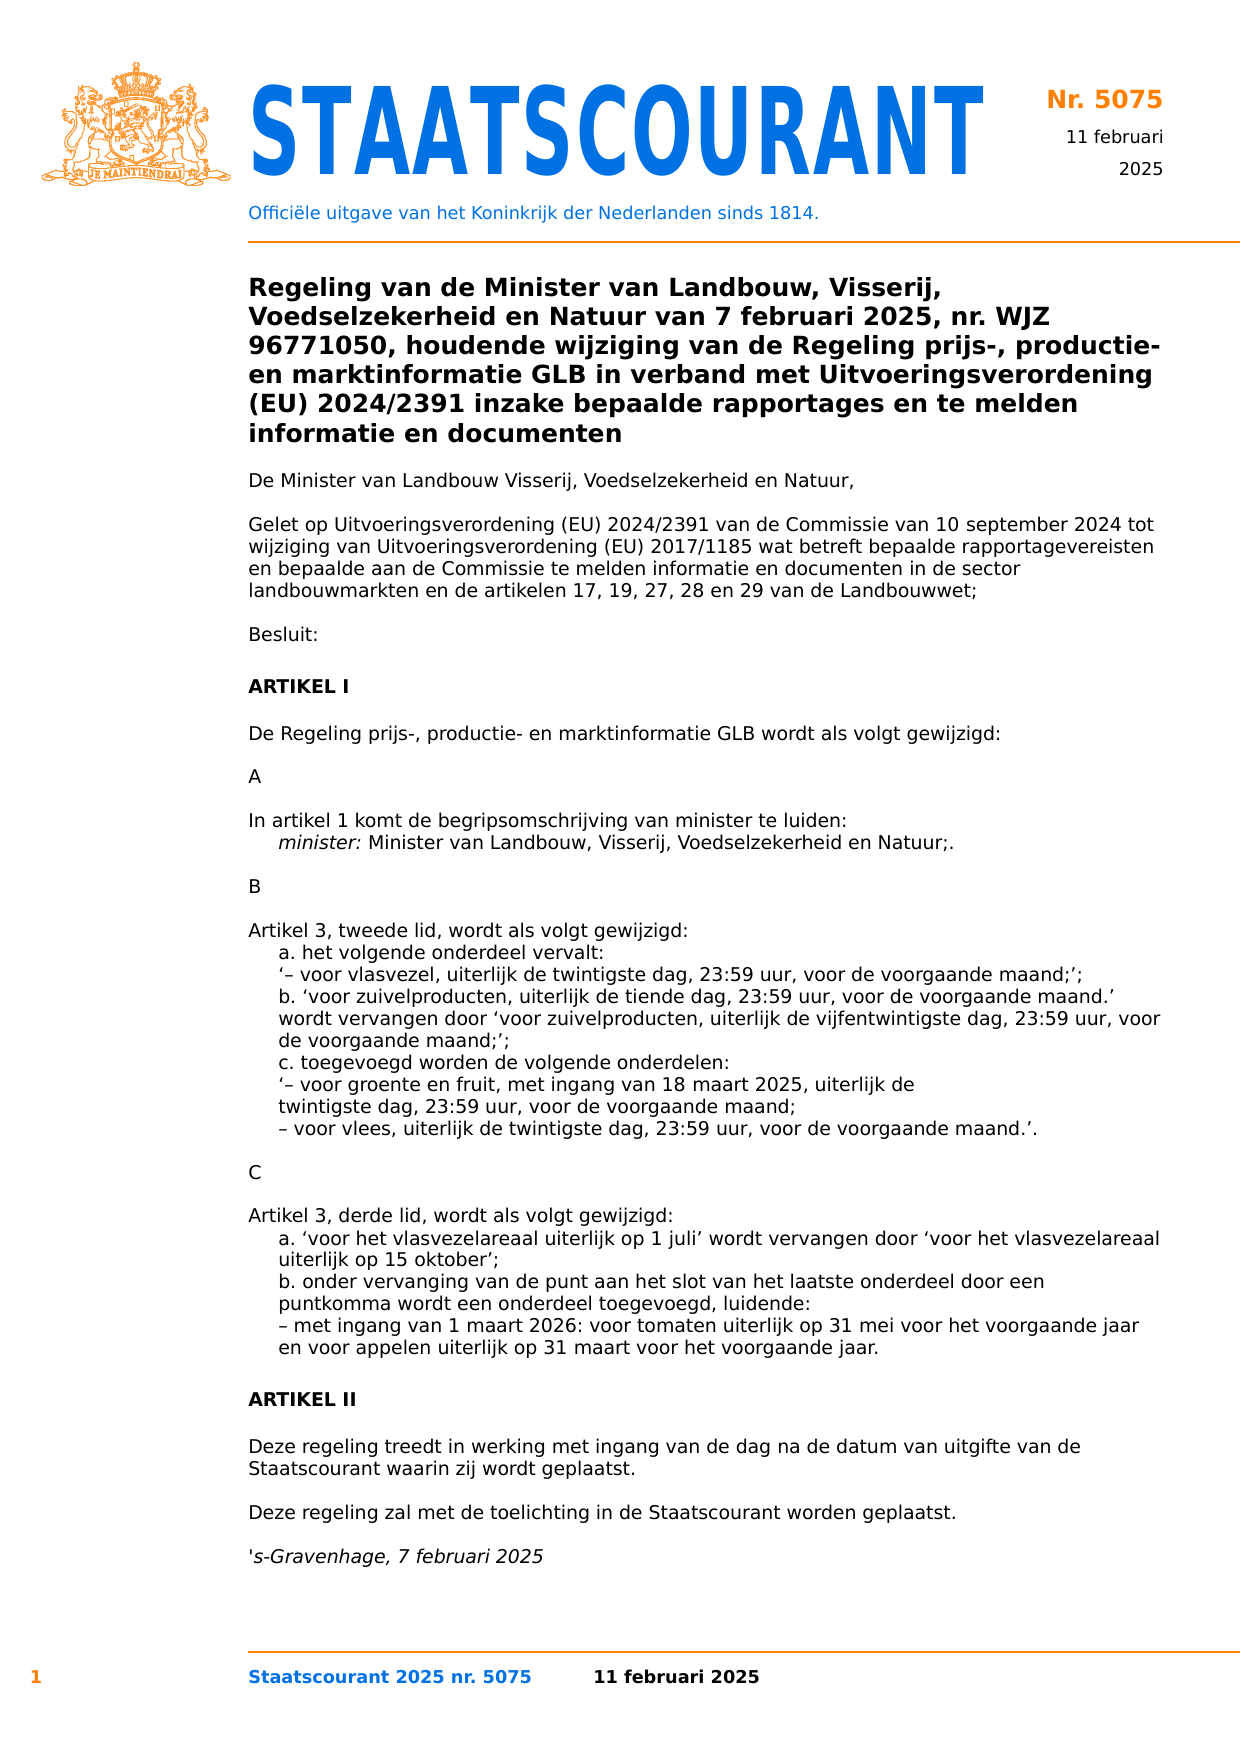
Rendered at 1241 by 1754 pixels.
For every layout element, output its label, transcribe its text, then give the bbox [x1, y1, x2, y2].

table_cell 2025 [998, 153, 1240, 203]
text A [248, 766, 1163, 788]
picture [41, 62, 231, 186]
table_cell 11 februari [998, 121, 1240, 153]
text a. ‘voor het vlasvezelareaal uiterlijk op 1 juli’ wordt vervangen door ‘voor het vlasvezelareaal uiterlijk op 15 oktober’; [278, 1227, 1163, 1271]
text Deze regeling treedt in werking met ingang van de dag na de datum van uitgifte van de Staatscourant waarin zij wordt geplaatst. [248, 1436, 1163, 1480]
text ‘– voor vlasvezel, uiterlijk de twintigste dag, 23:59 uur, voor de voorgaande maand;’; [278, 964, 1163, 986]
text twintigste dag, 23:59 uur, voor de voorgaande maand; [278, 1096, 1163, 1118]
text Artikel 3, derde lid, wordt als volgt gewijzigd: [248, 1205, 1163, 1227]
text B [248, 876, 1163, 898]
text C [248, 1162, 1163, 1183]
text Gelet op Uitvoeringsverordening (EU) 2024/2391 van de Commissie van 10 september 2024 tot wijziging van Uitvoeringsverordening (EU) 2017/1185 wat betreft bepaalde rapportagevereisten en bepaalde aan de Commissie te melden informatie en documenten in de sector landbouwmarkten en de artikelen 17, 19, 27, 28 en 29 van de Landbouwwet; [248, 514, 1163, 602]
text c. toegevoegd worden de volgende onderdelen: [278, 1052, 1163, 1074]
text minister: Minister van Landbouw, Visserij, Voedselzekerheid en Natuur;. [278, 832, 1163, 854]
text In artikel 1 komt de begripsomschrijving van minister te luiden: [248, 810, 1163, 832]
text Artikel 3, tweede lid, wordt als volgt gewijzigd: [248, 920, 1163, 942]
table_cell Officiële uitgave van het Koninkrijk der Nederlanden sinds 1814. [248, 203, 1240, 241]
text – voor vlees, uiterlijk de twintigste dag, 23:59 uur, voor de voorgaande maand.’. [278, 1118, 1163, 1140]
text b. ‘voor zuivelproducten, uiterlijk de tiende dag, 23:59 uur, voor de voorgaande maand.’ wordt vervangen door ‘voor zuivelproducten, uiterlijk de vijfentwintigste dag, 23:59 uur, voor de voorgaande maand;’; [278, 986, 1163, 1052]
text Deze regeling zal met de toelichting in de Staatscourant worden geplaatst. [248, 1502, 1163, 1524]
table_header Nr. 5075 [998, 62, 1240, 121]
text – met ingang van 1 maart 2026: voor tomaten uiterlijk op 31 mei voor het voorgaande jaar en voor appelen uiterlijk op 31 maart voor het voorgaande jaar. [278, 1315, 1163, 1359]
text a. het volgende onderdeel vervalt: [278, 942, 1163, 964]
text ‘– voor groente en fruit, met ingang van 18 maart 2025, uiterlijk de [278, 1074, 1163, 1096]
table_header [25, 62, 248, 241]
text 's-Gravenhage, 7 februari 2025 [248, 1546, 1163, 1568]
subtitle Regeling van de Minister van Landbouw, Visserij, Voedselzekerheid en Natuur van 7 februari 2025, nr. WJZ 96771050, houdende wijziging van de Regeling prijs-, productie- en marktinformatie GLB in verband met Uitvoeringsverordening (EU) 2024/2391 inzake bepaalde rapportages en te melden informatie en documenten [248, 273, 1163, 448]
table_header STAATSCOURANT [248, 62, 998, 203]
subtitle ARTIKEL II [248, 1389, 1163, 1411]
text De Minister van Landbouw Visserij, Voedselzekerheid en Natuur, [248, 470, 1163, 492]
subtitle ARTIKEL I [248, 676, 1163, 697]
text b. onder vervanging van de punt aan het slot van het laatste onderdeel door een puntkomma wordt een onderdeel toegevoegd, luidende: [278, 1271, 1163, 1315]
text Besluit: [248, 623, 1163, 646]
text De Regeling prijs-, productie- en marktinformatie GLB wordt als volgt gewijzigd: [248, 722, 1163, 744]
